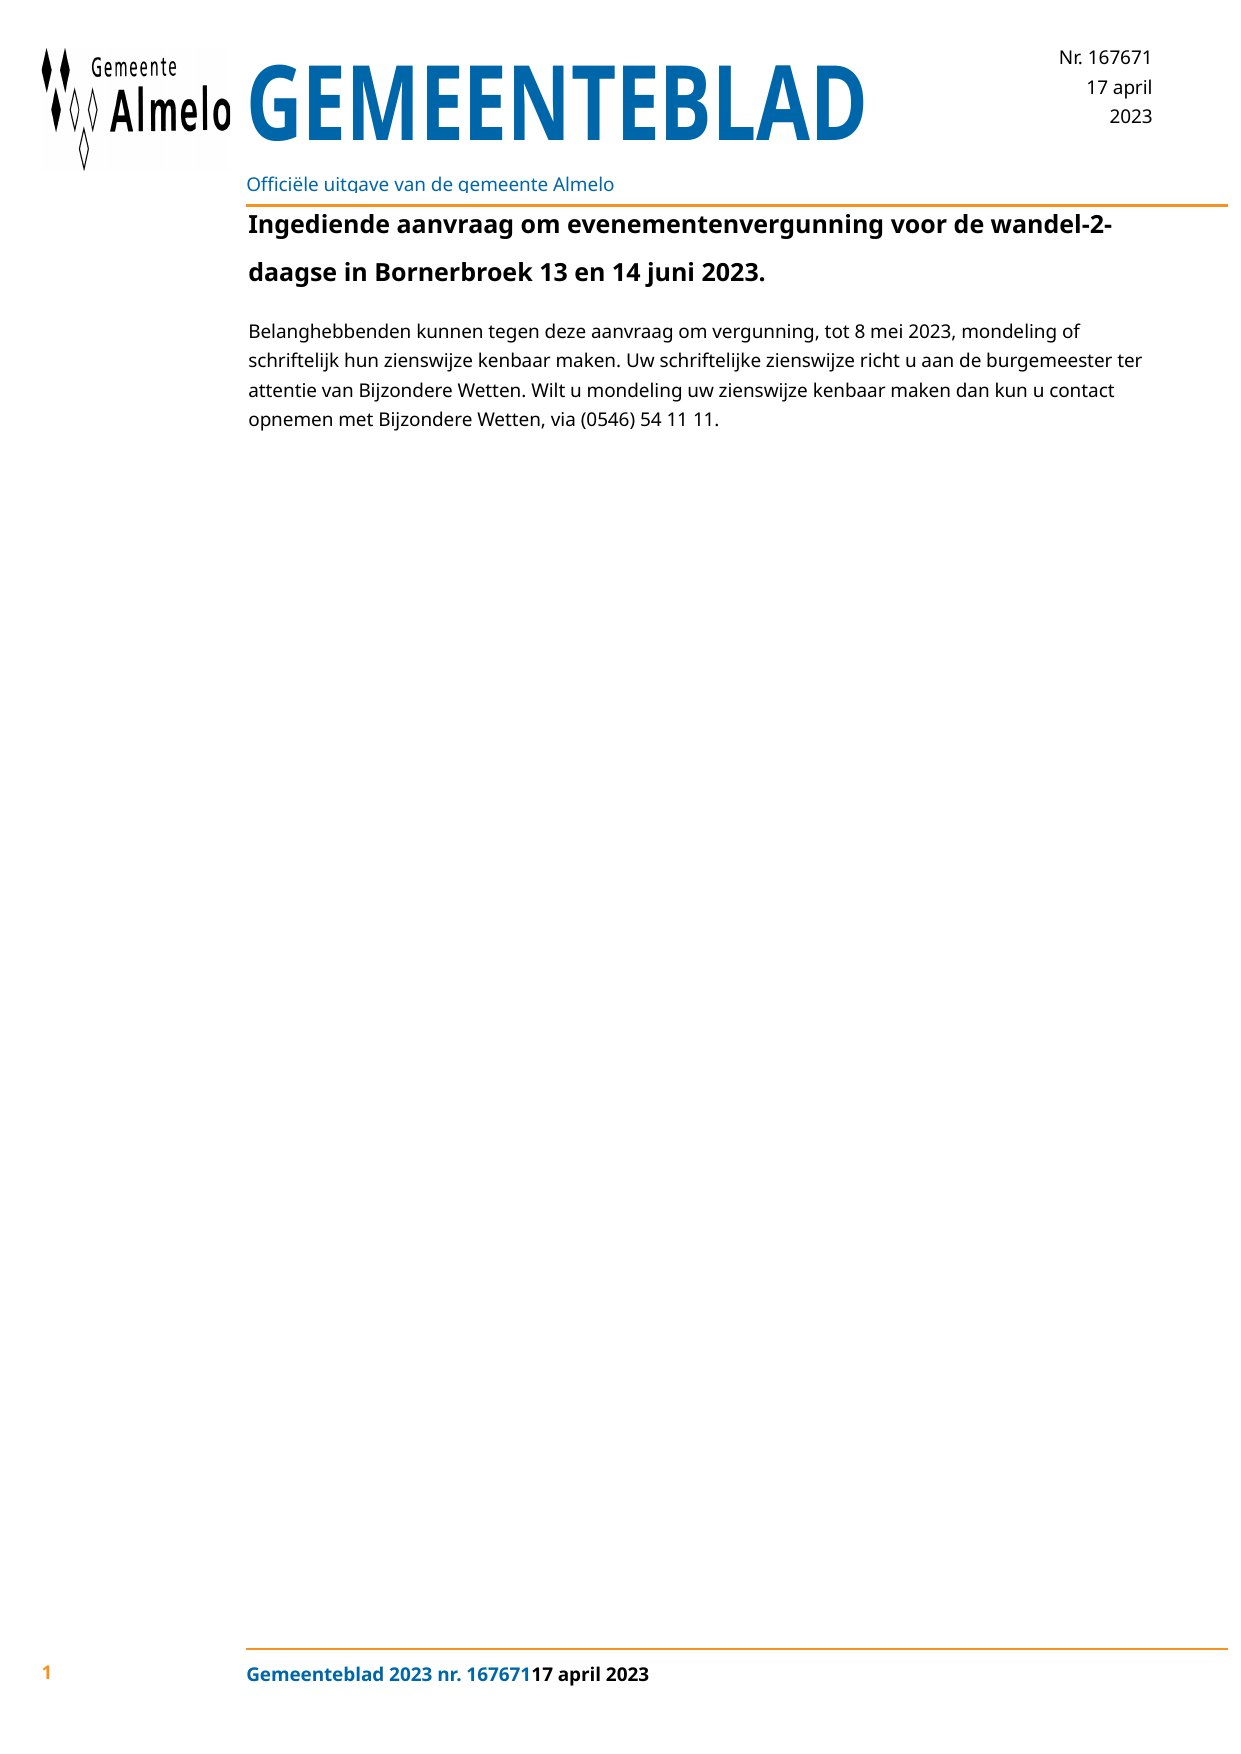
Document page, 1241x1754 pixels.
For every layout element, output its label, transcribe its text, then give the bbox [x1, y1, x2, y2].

text Belanghebbenden kunnen tegen deze aanvraag om vergunning, tot 8 mei 2023, mondeling of schriftelijk hun zienswijze kenbaar maken. Uw schriftelijke zienswijze richt u aan de burgemeester ter attentie van Bijzondere Wetten. Wilt u mondeling uw zienswijze kenbaar maken dan kun u contact opnemen met Bijzondere Wetten, via (0546) 54 11 11. [248, 318, 1152, 432]
picture [41, 47, 231, 172]
text Ingediende aanvraag om evenementenvergunning voor de wandel-2-daagse in Bornerbroek 13 en 14 juni 2023. [248, 207, 1152, 288]
